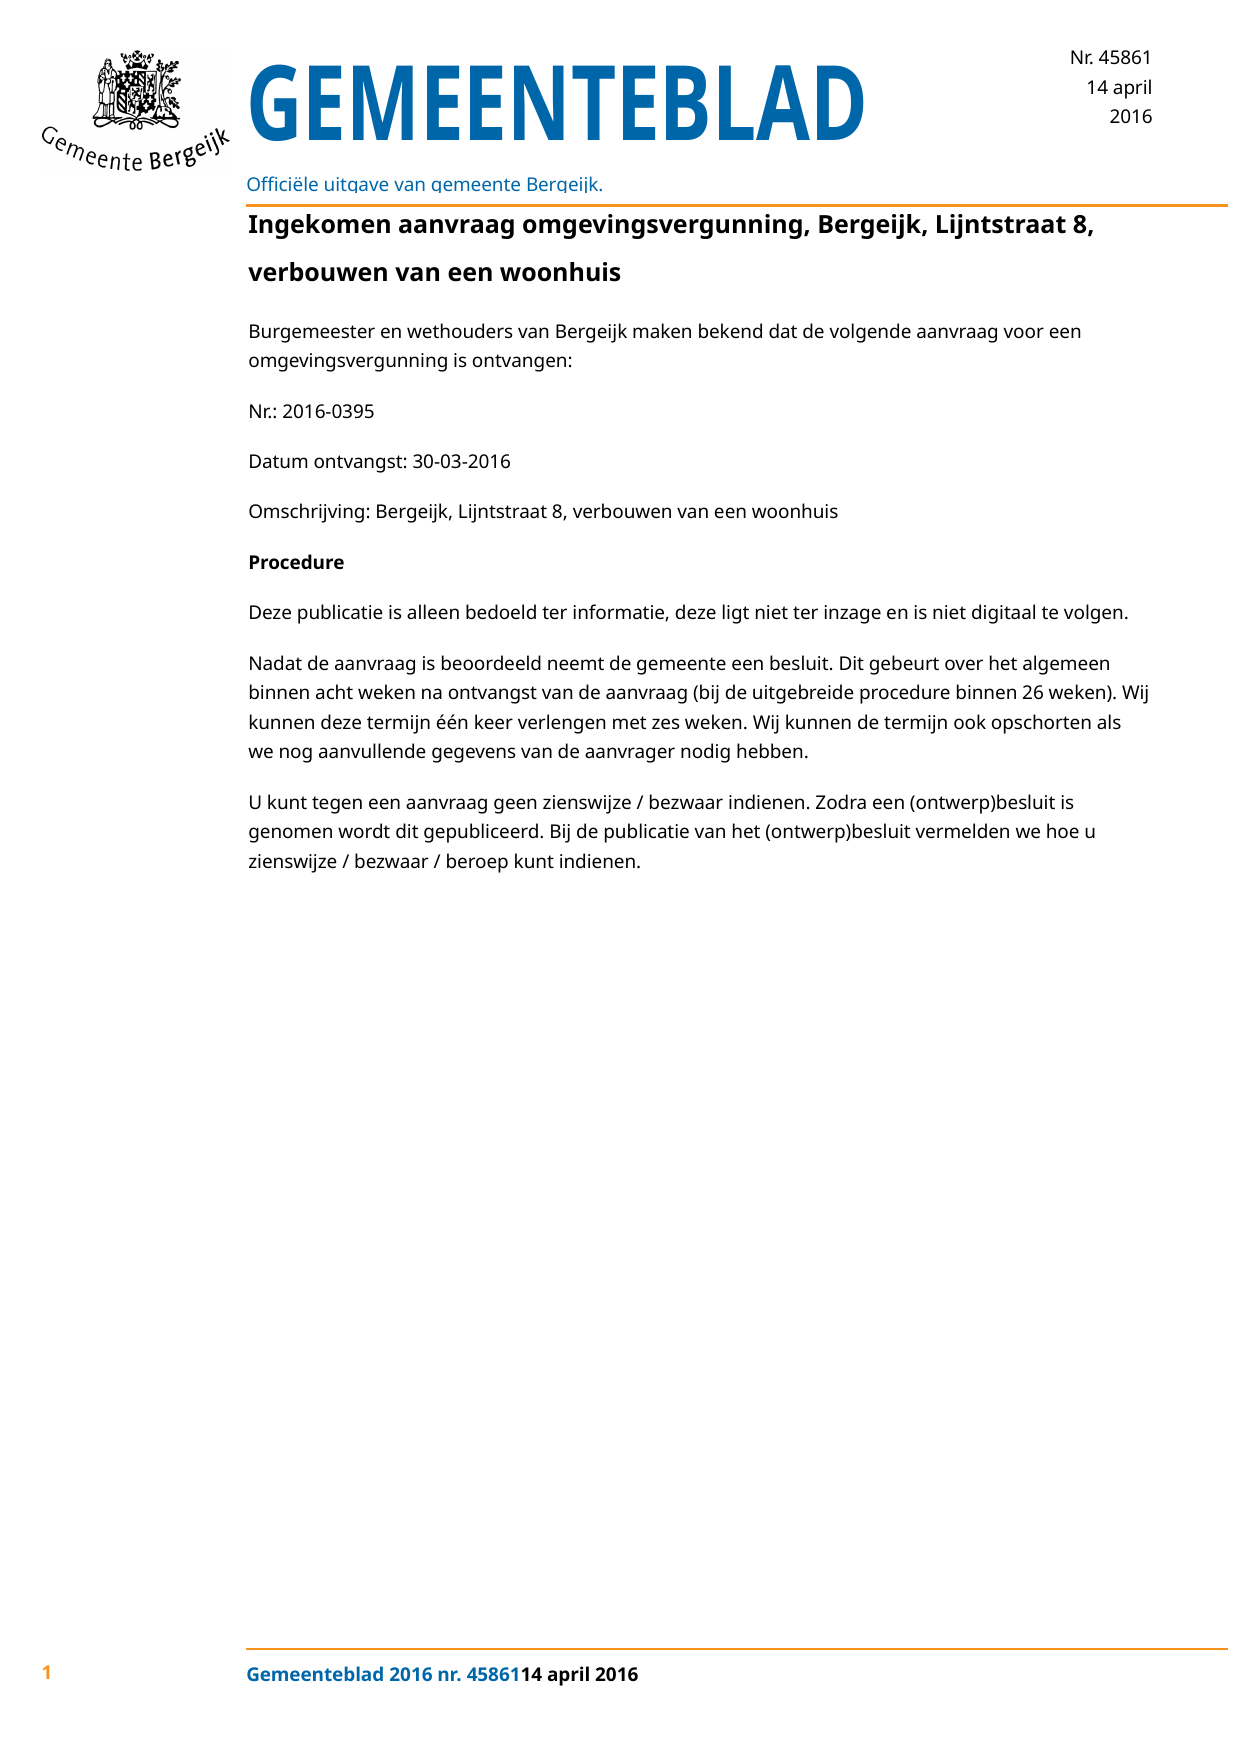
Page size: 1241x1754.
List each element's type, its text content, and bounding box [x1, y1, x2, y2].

text Omschrijving: Bergeijk, Lijntstraat 8, verbouwen van een woonhuis [248, 499, 1152, 524]
picture [41, 47, 231, 172]
text Deze publicatie is alleen bedoeld ter informatie, deze ligt niet ter inzage en is niet digitaal te volgen. [248, 599, 1152, 625]
text Procedure [248, 549, 1152, 575]
text Datum ontvangst: 30-03-2016 [248, 448, 1152, 474]
text Nr.: 2016-0395 [248, 398, 1152, 424]
text Nadat de aanvraag is beoordeeld neemt de gemeente een besluit. Dit gebeurt over het algemeen binnen acht weken na ontvangst van de aanvraag (bij de uitgebreide procedure binnen 26 weken). Wij kunnen deze termijn één keer verlengen met zes weken. Wij kunnen de termijn ook opschorten als we nog aanvullende gegevens van de aanvrager nodig hebben. [248, 650, 1152, 764]
text Burgemeester en wethouders van Bergeijk maken bekend dat de volgende aanvraag voor een omgevingsvergunning is ontvangen: [248, 318, 1152, 373]
text Ingekomen aanvraag omgevingsvergunning, Bergeijk, Lijntstraat 8, verbouwen van een woonhuis [248, 207, 1152, 288]
text U kunt tegen een aanvraag geen zienswijze / bezwaar indienen. Zodra een (ontwerp)besluit is genomen wordt dit gepubliceerd. Bij de publicatie van het (ontwerp)besluit vermelden we hoe u zienswijze / bezwaar / beroep kunt indienen. [248, 789, 1152, 874]
